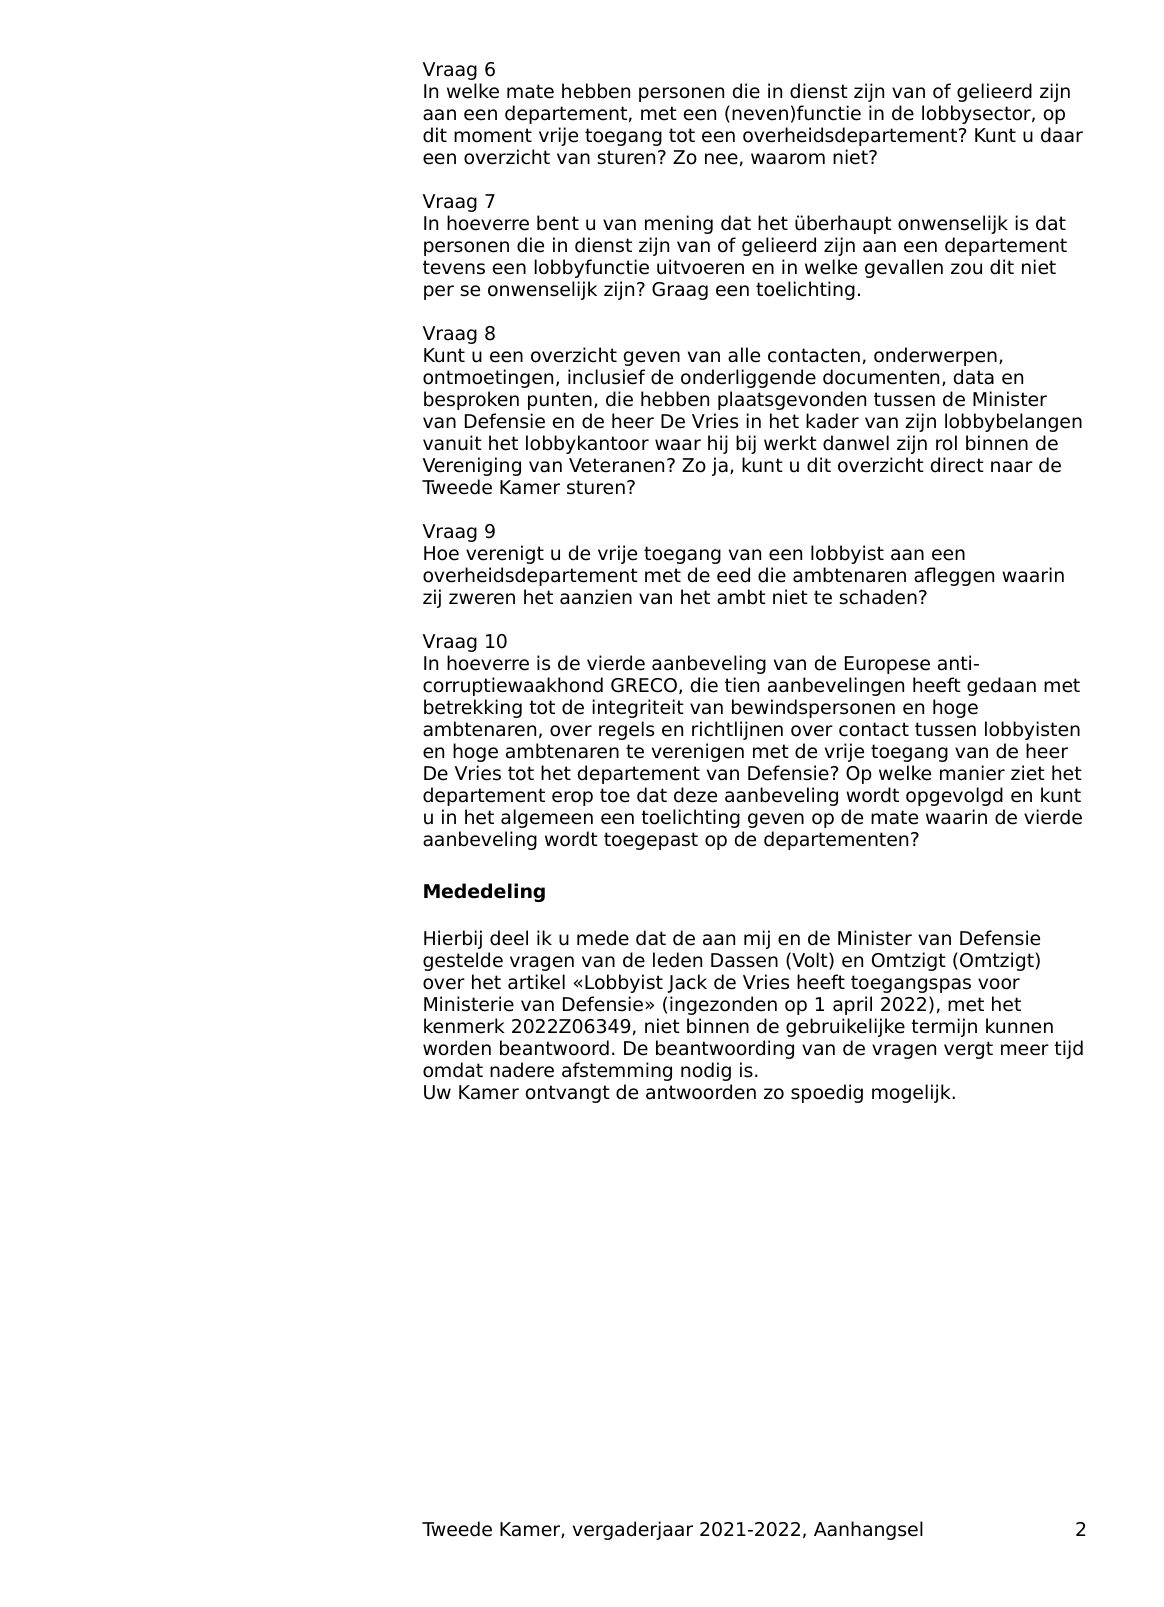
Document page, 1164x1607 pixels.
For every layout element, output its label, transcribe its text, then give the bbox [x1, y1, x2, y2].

text In welke mate hebben personen die in dienst zijn van of gelieerd zijn aan een departement, met een (neven)functie in de lobbysector, op dit moment vrije toegang tot een overheidsdepartement? Kunt u daar een overzicht van sturen? Zo nee, waarom niet? [422, 81, 1087, 169]
text Vraag 8 [422, 323, 1087, 345]
text Uw Kamer ontvangt de antwoorden zo spoedig mogelijk. [422, 1082, 1087, 1104]
subtitle Mededeling [422, 881, 1087, 903]
text Vraag 9 [422, 521, 1087, 543]
text Vraag 6 [422, 59, 1087, 81]
text Hoe verenigt u de vrije toegang van een lobbyist aan een overheidsdepartement met de eed die ambtenaren afleggen waarin zij zweren het aanzien van het ambt niet te schaden? [422, 543, 1087, 609]
text Vraag 7 [422, 191, 1087, 213]
text Vraag 10 [422, 631, 1087, 653]
text In hoeverre is de vierde aanbeveling van de Europese anti-corruptiewaakhond GRECO, die tien aanbevelingen heeft gedaan met betrekking tot de integriteit van bewindspersonen en hoge ambtenaren, over regels en richtlijnen over contact tussen lobbyisten en hoge ambtenaren te verenigen met de vrije toegang van de heer De Vries tot het departement van Defensie? Op welke manier ziet het departement erop toe dat deze aanbeveling wordt opgevolgd en kunt u in het algemeen een toelichting geven op de mate waarin de vierde aanbeveling wordt toegepast op de departementen? [422, 653, 1087, 851]
text In hoeverre bent u van mening dat het überhaupt onwenselijk is dat personen die in dienst zijn van of gelieerd zijn aan een departement tevens een lobbyfunctie uitvoeren en in welke gevallen zou dit niet per se onwenselijk zijn? Graag een toelichting. [422, 213, 1087, 301]
text Kunt u een overzicht geven van alle contacten, onderwerpen, ontmoetingen, inclusief de onderliggende documenten, data en besproken punten, die hebben plaatsgevonden tussen de Minister van Defensie en de heer De Vries in het kader van zijn lobbybelangen vanuit het lobbykantoor waar hij bij werkt danwel zijn rol binnen de Vereniging van Veteranen? Zo ja, kunt u dit overzicht direct naar de Tweede Kamer sturen? [422, 345, 1087, 499]
text Hierbij deel ik u mede dat de aan mij en de Minister van Defensie gestelde vragen van de leden Dassen (Volt) en Omtzigt (Omtzigt) over het artikel «Lobbyist Jack de Vries heeft toegangspas voor Ministerie van Defensie» (ingezonden op 1 april 2022), met het kenmerk 2022Z06349, niet binnen de gebruikelijke termijn kunnen worden beantwoord. De beantwoording van de vragen vergt meer tijd omdat nadere afstemming nodig is. [422, 928, 1087, 1082]
